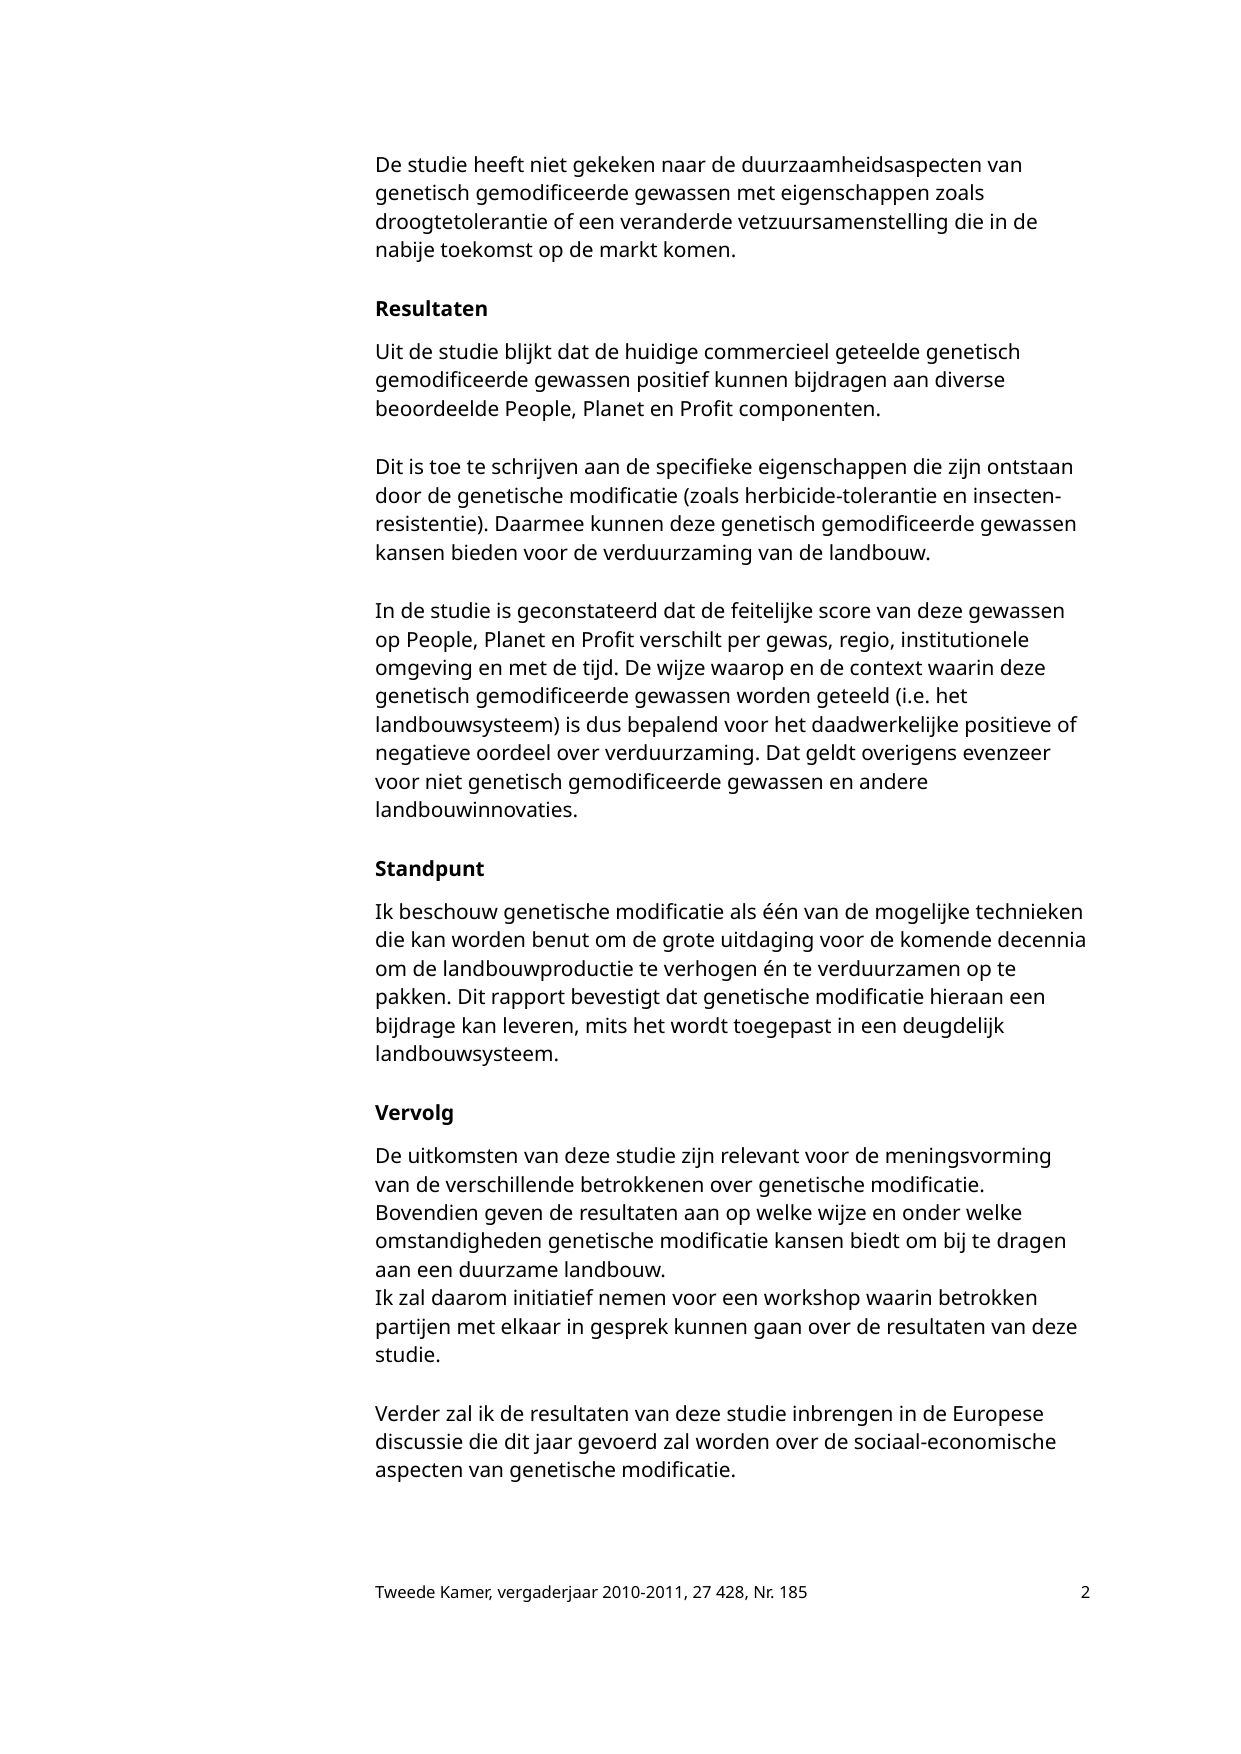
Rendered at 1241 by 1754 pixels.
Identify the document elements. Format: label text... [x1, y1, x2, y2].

text De uitkomsten van deze studie zijn relevant voor de meningsvorming van de verschillende betrokkenen over genetische modificatie. Bovendien geven de resultaten aan op welke wijze en onder welke omstandigheden genetische modificatie kansen biedt om bij te dragen aan een duurzame landbouw. [375, 1141, 1090, 1283]
text Resultaten [375, 294, 1090, 322]
text Vervolg [375, 1098, 1090, 1126]
text Ik beschouw genetische modificatie als één van de mogelijke technieken die kan worden benut om de grote uitdaging voor de komende decennia om de landbouwproductie te verhogen én te verduurzamen op te pakken. Dit rapport bevestigt dat genetische modificatie hieraan een bijdrage kan leveren, mits het wordt toegepast in een deugdelijk landbouwsysteem. [375, 897, 1090, 1068]
text De studie heeft niet gekeken naar de duurzaamheidsaspecten van genetisch gemodificeerde gewassen met eigenschappen zoals droogtetolerantie of een veranderde vetzuursamenstelling die in de nabije toekomst op de markt komen. [375, 150, 1090, 264]
text Standpunt [375, 854, 1090, 882]
text Uit de studie blijkt dat de huidige commercieel geteelde genetisch gemodificeerde gewassen positief kunnen bijdragen aan diverse beoordeelde People, Planet en Profit componenten. [375, 337, 1090, 422]
text Dit is toe te schrijven aan de specifieke eigenschappen die zijn ontstaan door de genetische modificatie (zoals herbicide-tolerantie en insecten-resistentie). Daarmee kunnen deze genetisch gemodificeerde gewassen kansen bieden voor de verduurzaming van de landbouw. [375, 452, 1090, 566]
text Ik zal daarom initiatief nemen voor een workshop waarin betrokken partijen met elkaar in gesprek kunnen gaan over de resultaten van deze studie. [375, 1283, 1090, 1369]
text Verder zal ik de resultaten van deze studie inbrengen in de Europese discussie die dit jaar gevoerd zal worden over de sociaal-economische aspecten van genetische modificatie. [375, 1399, 1090, 1484]
text In de studie is geconstateerd dat de feitelijke score van deze gewassen op People, Planet en Profit verschilt per gewas, regio, institutionele omgeving en met de tijd. De wijze waarop en de context waarin deze genetisch gemodificeerde gewassen worden geteeld (i.e. het landbouwsysteem) is dus bepalend voor het daadwerkelijke positieve of negatieve oordeel over verduurzaming. Dat geldt overigens evenzeer voor niet genetisch gemodificeerde gewassen en andere landbouwinnovaties. [375, 596, 1090, 824]
